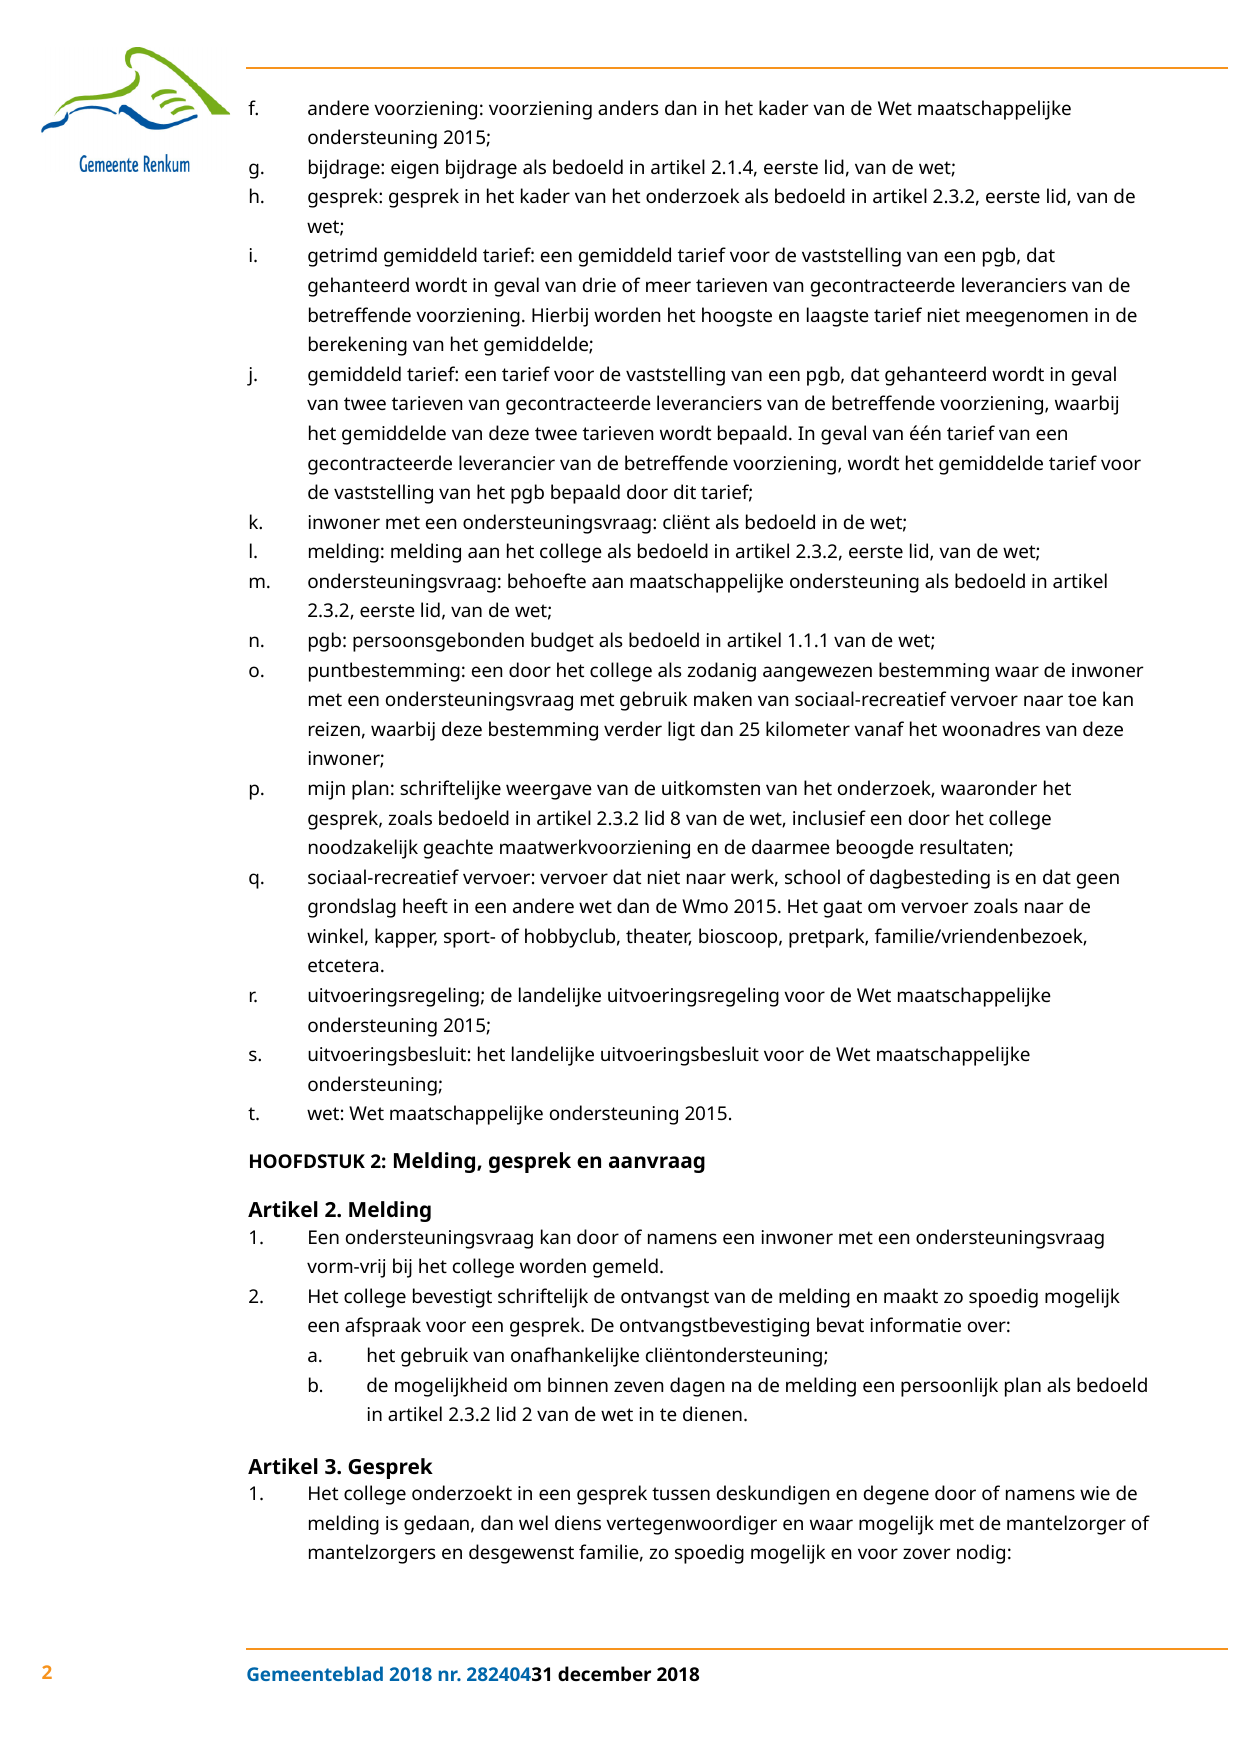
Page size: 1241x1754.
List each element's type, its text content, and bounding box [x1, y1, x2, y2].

list uitvoeringsregeling; de landelijke uitvoeringsregeling voor de Wet maatschappelijke ondersteuning 2015; [248, 982, 1152, 1038]
list de mogelijkheid om binnen zeven dagen na de melding een persoonlijk plan als bedoeld in artikel 2.3.2 lid 2 van de wet in te dienen. [307, 1372, 1152, 1427]
list uitvoeringsbesluit: het landelijke uitvoeringsbesluit voor de Wet maatschappelijke ondersteuning; [248, 1041, 1152, 1097]
list wet: Wet maatschappelijke ondersteuning 2015. [248, 1101, 1152, 1126]
list ondersteuningsvraag: behoefte aan maatschappelijke ondersteuning als bedoeld in artikel 2.3.2, eerste lid, van de wet; [248, 568, 1152, 623]
list Het college bevestigt schriftelijk de ontvangst van de melding en maakt zo spoedig mogelijk een afspraak voor een gesprek. De ontvangstbevestiging bevat informatie over: [248, 1283, 1152, 1338]
list het gebruik van onafhankelijke cliëntondersteuning; [307, 1342, 1152, 1368]
list puntbestemming: een door het college als zodanig aangewezen bestemming waar de inwoner met een ondersteuningsvraag met gebruik maken van sociaal-recreatief vervoer naar toe kan reizen, waarbij deze bestemming verder ligt dan 25 kilometer vanaf het woonadres van deze inwoner; [248, 657, 1152, 771]
list getrimd gemiddeld tarief: een gemiddeld tarief voor de vaststelling van een pgb, dat gehanteerd wordt in geval van drie of meer tarieven van gecontracteerde leveranciers van de betreffende voorziening. Hierbij worden het hoogste en laagste tarief niet meegenomen in de berekening van het gemiddelde; [248, 243, 1152, 357]
text Artikel 2. Melding [248, 1196, 1152, 1224]
list mijn plan: schriftelijke weergave van de uitkomsten van het onderzoek, waaronder het gesprek, zoals bedoeld in artikel 2.3.2 lid 8 van de wet, inclusief een door het college noodzakelijk geachte maatwerkvoorziening en de daarmee beoogde resultaten; [248, 775, 1152, 860]
picture [41, 47, 231, 172]
list andere voorziening: voorziening anders dan in het kader van de Wet maatschappelijke ondersteuning 2015; [248, 95, 1152, 150]
text Artikel 3. Gesprek [248, 1452, 1152, 1480]
list pgb: persoonsgebonden budget als bedoeld in artikel 1.1.1 van de wet; [248, 627, 1152, 653]
list bijdrage: eigen bijdrage als bedoeld in artikel 2.1.4, eerste lid, van de wet; [248, 154, 1152, 180]
list Het college onderzoekt in een gesprek tussen deskundigen en degene door of namens wie de melding is gedaan, dan wel diens vertegenwoordiger en waar mogelijk met de mantelzorger of mantelzorgers en desgewenst familie, zo spoedig mogelijk en voor zover nodig: [248, 1480, 1152, 1565]
list melding: melding aan het college als bedoeld in artikel 2.3.2, eerste lid, van de wet; [248, 538, 1152, 564]
list inwoner met een ondersteuningsvraag: cliënt als bedoeld in de wet; [248, 509, 1152, 535]
list sociaal-recreatief vervoer: vervoer dat niet naar werk, school of dagbesteding is en dat geen grondslag heeft in een andere wet dan de Wmo 2015. Het gaat om vervoer zoals naar de winkel, kapper, sport- of hobbyclub, theater, bioscoop, pretpark, familie/vriendenbezoek, etcetera. [248, 864, 1152, 978]
list gemiddeld tarief: een tarief voor de vaststelling van een pgb, dat gehanteerd wordt in geval van twee tarieven van gecontracteerde leveranciers van de betreffende voorziening, waarbij het gemiddelde van deze twee tarieven wordt bepaald. In geval van één tarief van een gecontracteerde leverancier van de betreffende voorziening, wordt het gemiddelde tarief voor de vaststelling van het pgb bepaald door dit tarief; [248, 361, 1152, 505]
list Een ondersteuningsvraag kan door of namens een inwoner met een ondersteuningsvraag vorm-vrij bij het college worden gemeld. [248, 1224, 1152, 1279]
list gesprek: gesprek in het kader van het onderzoek als bedoeld in artikel 2.3.2, eerste lid, van de wet; [248, 183, 1152, 239]
text HOOFDSTUK 2: Melding, gesprek en aanvraag [248, 1146, 1152, 1175]
